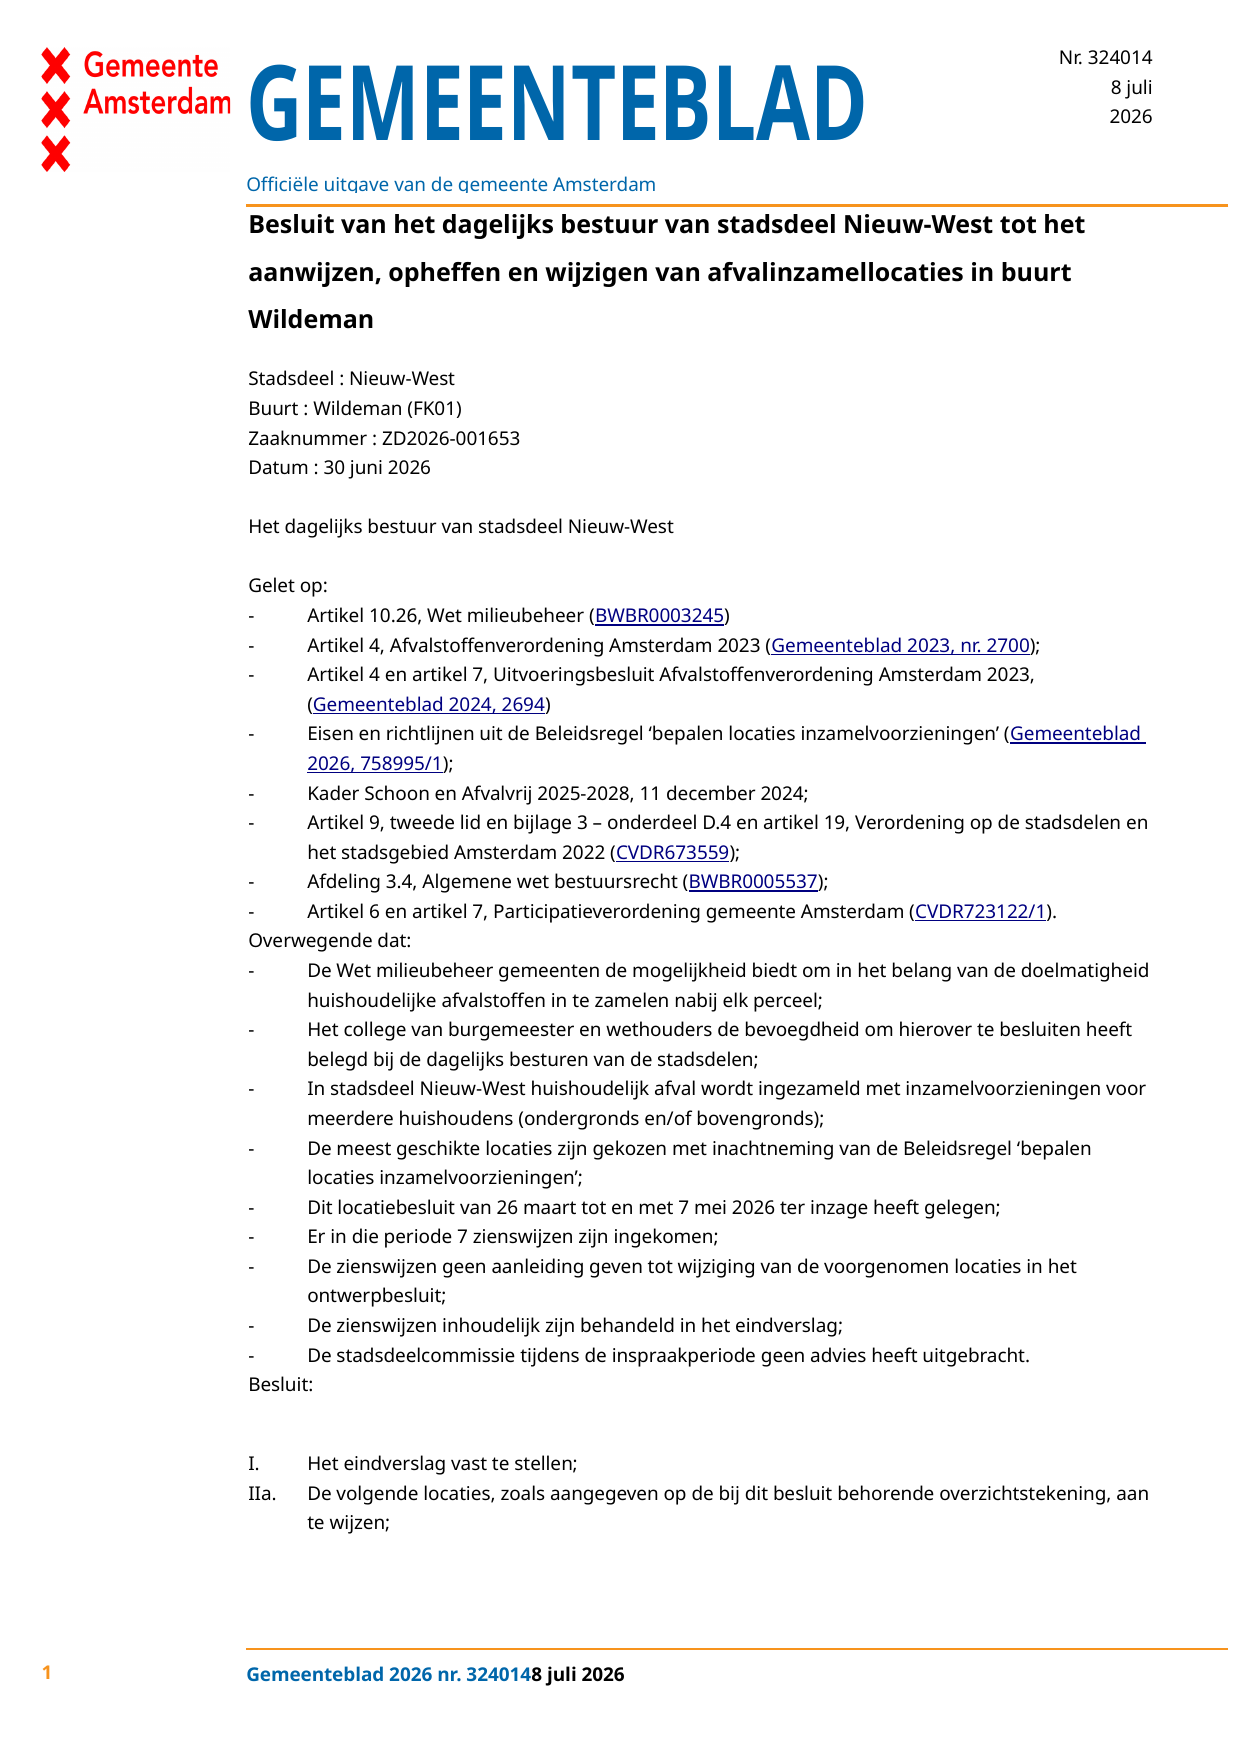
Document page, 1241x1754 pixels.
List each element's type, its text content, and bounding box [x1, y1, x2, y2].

list De Wet milieubeheer gemeenten de mogelijkheid biedt om in het belang van de doelmatigheid huishoudelijke afvalstoffen in te zamelen nabij elk perceel; [248, 957, 1152, 1012]
list Er in die periode 7 zienswijzen zijn ingekomen; [248, 1223, 1152, 1249]
list De meest geschikte locaties zijn gekozen met inachtneming van de Beleidsregel ‘bepalen locaties inzamelvoorzieningen’; [248, 1135, 1152, 1190]
list Artikel 9, tweede lid en bijlage 3 – onderdeel D.4 en artikel 19, Verordening op de stadsdelen en het stadsgebied Amsterdam 2022 (CVDR673559); [248, 809, 1152, 864]
picture [41, 47, 231, 172]
list Afdeling 3.4, Algemene wet bestuursrecht (BWBR0005537); [248, 868, 1152, 894]
list De stadsdeelcommissie tijdens de inspraakperiode geen advies heeft uitgebracht. [248, 1342, 1152, 1367]
text Overwegende dat: [248, 928, 1152, 953]
list Eisen en richtlijnen uit de Beleidsregel ‘bepalen locaties inzamelvoorzieningen’ (Gemeenteblad 2026, 758995/1); [248, 721, 1152, 776]
list Artikel 4 en artikel 7, Uitvoeringsbesluit Afvalstoffenverordening Amsterdam 2023, (Gemeenteblad 2024, 2694) [248, 661, 1152, 717]
text Zaaknummer : ZD2026-001653 [248, 425, 1152, 450]
text Datum : 30 juni 2026 [248, 454, 1152, 480]
list Artikel 6 en artikel 7, Participatieverordening gemeente Amsterdam (CVDR723122/1). [248, 898, 1152, 924]
list Kader Schoon en Afvalvrij 2025-2028, 11 december 2024; [248, 780, 1152, 805]
list De zienswijzen inhoudelijk zijn behandeld in het eindverslag; [248, 1312, 1152, 1338]
text Stadsdeel : Nieuw-West [248, 366, 1152, 391]
list De volgende locaties, zoals aangegeven op de bij dit besluit behorende overzichtstekening, aan te wijzen; [248, 1480, 1152, 1535]
text Buurt : Wildeman (FK01) [248, 395, 1152, 421]
list Artikel 10.26, Wet milieubeheer (BWBR0003245) [248, 602, 1152, 628]
list Dit locatiebesluit van 26 maart tot en met 7 mei 2026 ter inzage heeft gelegen; [248, 1194, 1152, 1219]
list De zienswijzen geen aanleiding geven tot wijziging van de voorgenomen locaties in het ontwerpbesluit; [248, 1253, 1152, 1308]
text Besluit van het dagelijks bestuur van stadsdeel Nieuw-West tot het aanwijzen, opheffen en wijzigen van afvalinzamellocaties in buurt Wildeman [248, 207, 1152, 336]
text Besluit: [248, 1371, 1152, 1397]
list In stadsdeel Nieuw-West huishoudelijk afval wordt ingezameld met inzamelvoorzieningen voor meerdere huishoudens (ondergronds en/of bovengronds); [248, 1076, 1152, 1131]
list Artikel 4, Afvalstoffenverordening Amsterdam 2023 (Gemeenteblad 2023, nr. 2700); [248, 632, 1152, 657]
list Het college van burgemeester en wethouders de bevoegdheid om hierover te besluiten heeft belegd bij de dagelijks besturen van de stadsdelen; [248, 1016, 1152, 1072]
text Gelet op: [248, 573, 1152, 598]
list Het eindverslag vast te stellen; [248, 1450, 1152, 1476]
text Het dagelijks bestuur van stadsdeel Nieuw-West [248, 513, 1152, 539]
